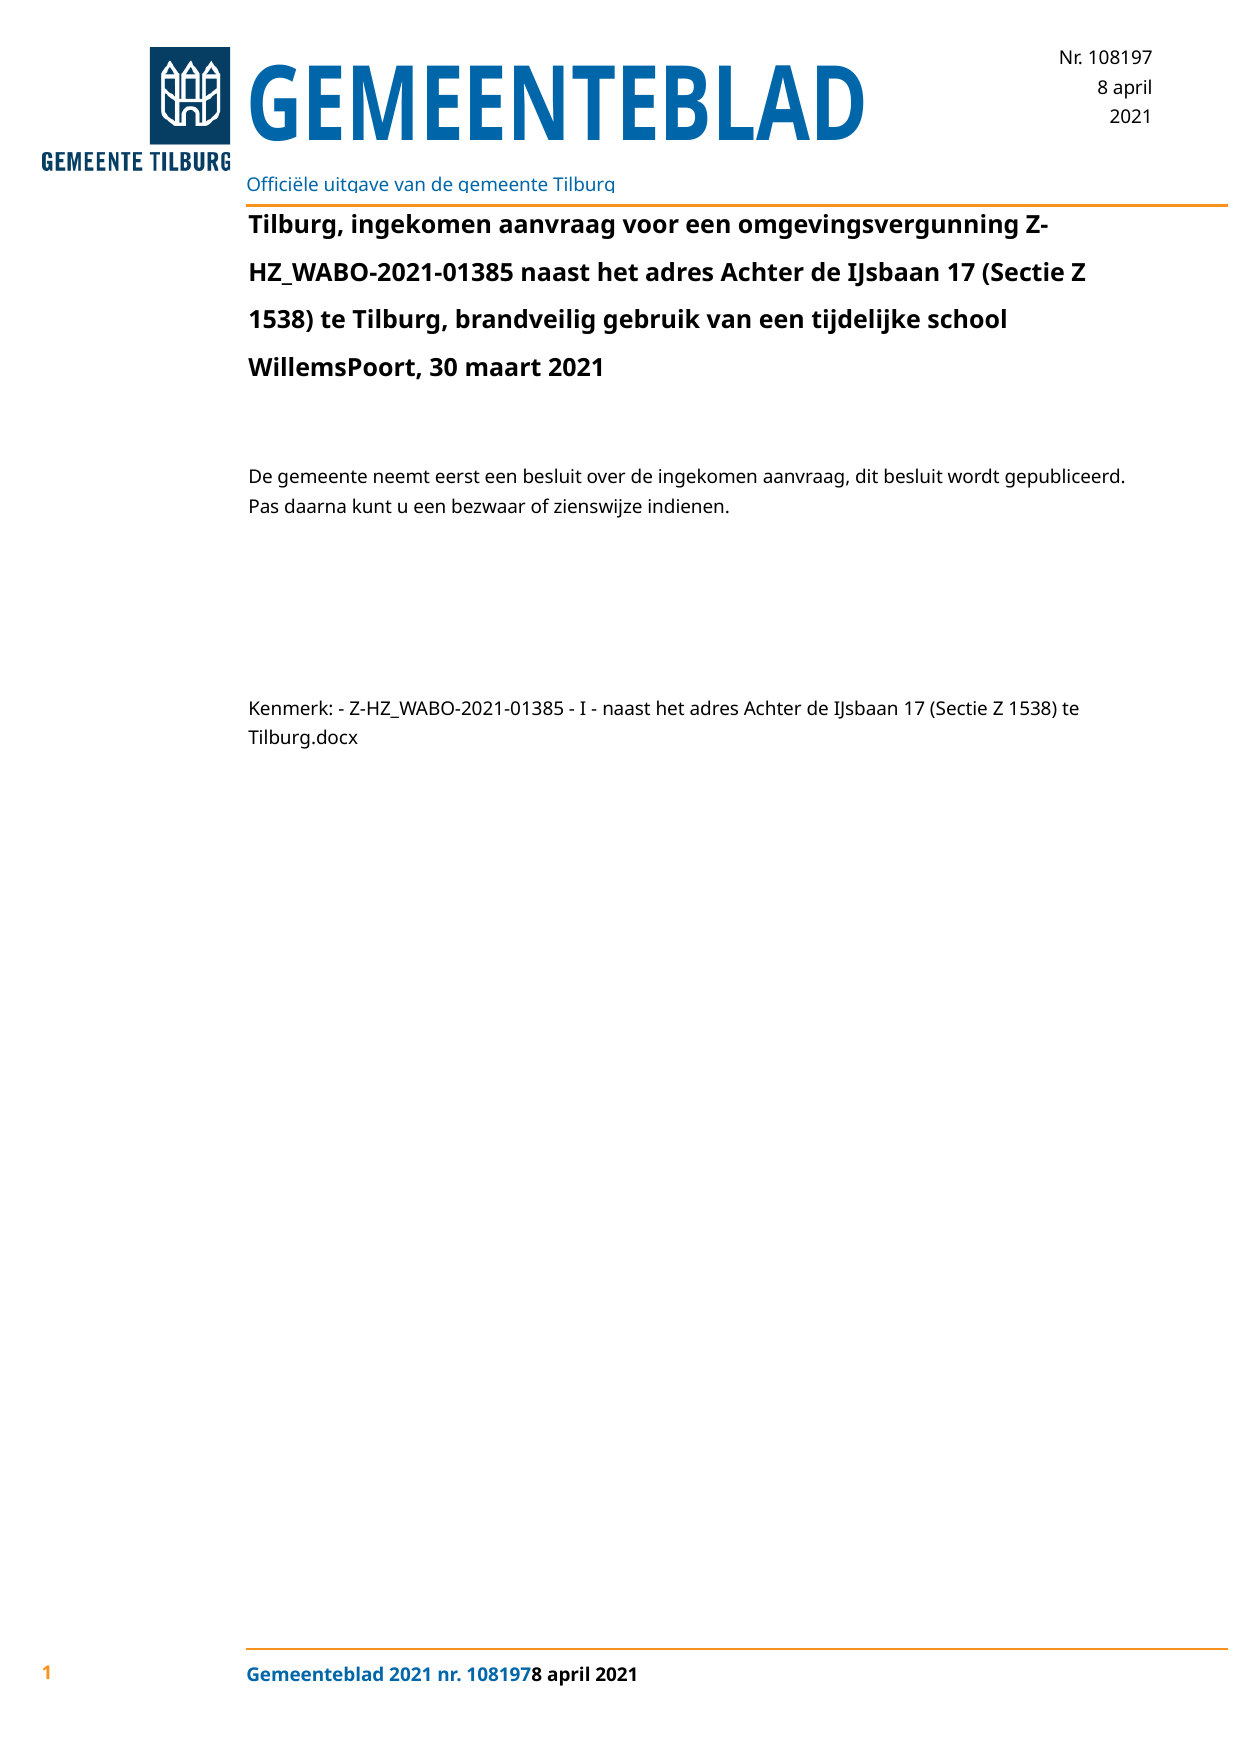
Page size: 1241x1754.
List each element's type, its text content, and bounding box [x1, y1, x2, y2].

text Tilburg, ingekomen aanvraag voor een omgevingsvergunning Z-HZ_WABO-2021-01385 naast het adres Achter de IJsbaan 17 (Sectie Z 1538) te Tilburg, brandveilig gebruik van een tijdelijke school WillemsPoort, 30 maart 2021 [248, 207, 1152, 384]
text De gemeente neemt eerst een besluit over de ingekomen aanvraag, dit besluit wordt gepubliceerd. Pas daarna kunt u een bezwaar of zienswijze indienen. [248, 463, 1152, 519]
text Kenmerk: - Z-HZ_WABO-2021-01385 - I - naast het adres Achter de IJsbaan 17 (Sectie Z 1538) te Tilburg.docx [248, 695, 1152, 750]
picture [41, 47, 231, 172]
